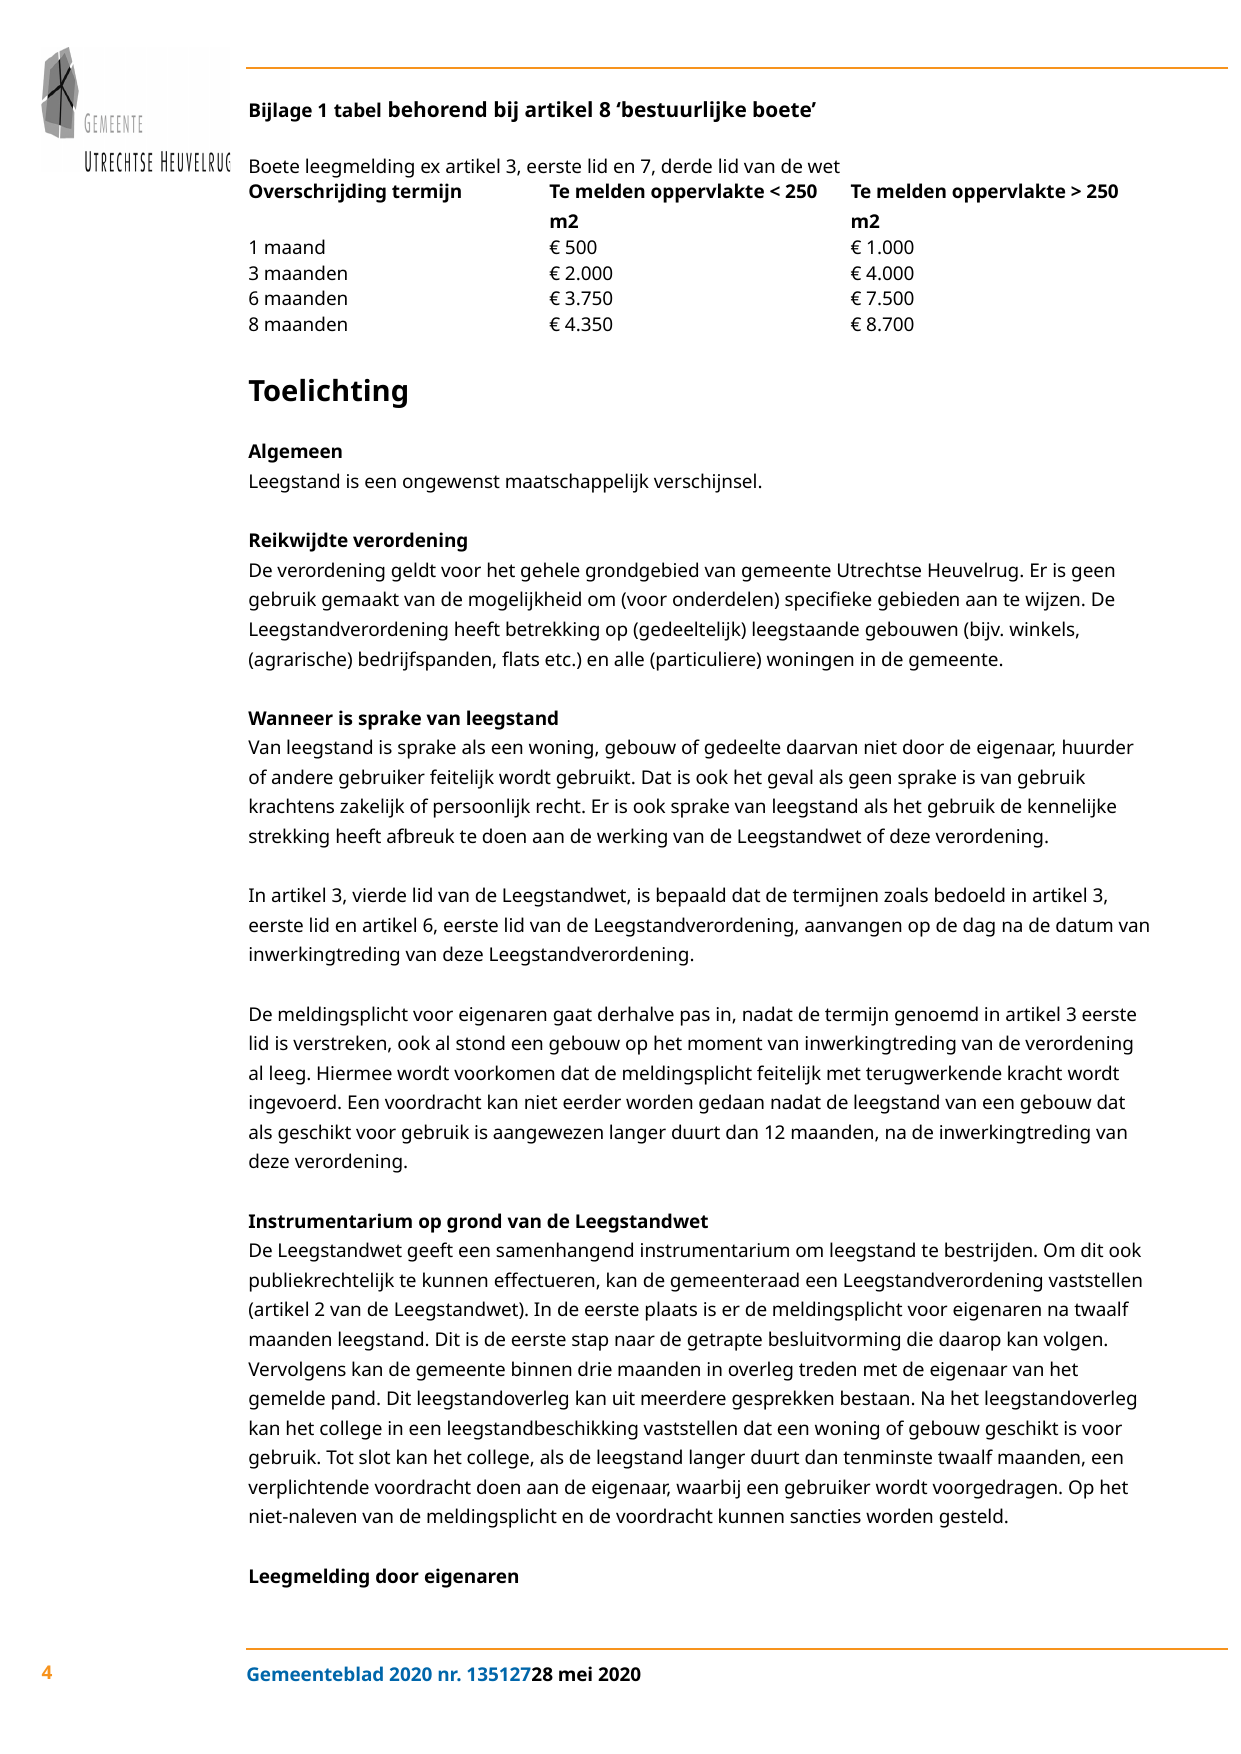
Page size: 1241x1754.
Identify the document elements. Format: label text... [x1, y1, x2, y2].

table_cell € 3.750 [549, 286, 850, 311]
table_cell € 1.000 [850, 234, 1152, 260]
text Toelichting [248, 370, 1152, 409]
text Instrumentarium op grond van de Leegstandwet [248, 1208, 1152, 1233]
text In artikel 3, vierde lid van de Leegstandwet, is bepaald dat de termijnen zoals bedoeld in artikel 3, eerste lid en artikel 6, eerste lid van de Leegstandverordening, aanvangen op de dag na de datum van inwerkingtreding van deze Leegstandverordening. [248, 882, 1152, 967]
text Leegmelding door eigenaren [248, 1563, 1152, 1588]
table_cell € 4.350 [549, 311, 850, 337]
picture [41, 47, 231, 172]
text De verordening geldt voor het gehele grondgebied van gemeente Utrechtse Heuvelrug. Er is geen gebruik gemaakt van de mogelijkheid om (voor onderdelen) specifieke gebieden aan te wijzen. De Leegstandverordening heeft betrekking op (gedeeltelijk) leegstaande gebouwen (bijv. winkels, (agrarische) bedrijfspanden, flats etc.) en alle (particuliere) woningen in de gemeente. [248, 557, 1152, 671]
text De Leegstandwet geeft een samenhangend instrumentarium om leegstand te bestrijden. Om dit ook publiekrechtelijk te kunnen effectueren, kan de gemeenteraad een Leegstandverordening vaststellen (artikel 2 van de Leegstandwet). In de eerste plaats is er de meldingsplicht voor eigenaren na twaalf maanden leegstand. Dit is de eerste stap naar de getrapte besluitvorming die daarop kan volgen. Vervolgens kan de gemeente binnen drie maanden in overleg treden met de eigenaar van het gemelde pand. Dit leegstandoverleg kan uit meerdere gesprekken bestaan. Na het leegstandoverleg kan het college in een leegstandbeschikking vaststellen dat een woning of gebouw geschikt is voor gebruik. Tot slot kan het college, als de leegstand langer duurt dan tenminste twaalf maanden, een verplichtende voordracht doen aan de eigenaar, waarbij een gebruiker wordt voorgedragen. Op het niet-naleven van de meldingsplicht en de voordracht kunnen sancties worden gesteld. [248, 1237, 1152, 1529]
table_cell € 2.000 [549, 260, 850, 286]
table_cell Te melden oppervlakte < 250 m2 [549, 179, 850, 234]
table_cell € 7.500 [850, 286, 1152, 311]
table_cell Te melden oppervlakte > 250 m2 [850, 179, 1152, 234]
table_cell 1 maand [248, 234, 549, 260]
text Wanneer is sprake van leegstand [248, 705, 1152, 731]
table_cell 8 maanden [248, 311, 549, 337]
table_cell 3 maanden [248, 260, 549, 286]
table_header Boete leegmelding ex artikel 3, eerste lid en 7, derde lid van de wet [248, 153, 1152, 179]
text Algemeen [248, 439, 1152, 464]
text Leegstand is een ongewenst maatschappelijk verschijnsel. [248, 468, 1152, 494]
table_cell 6 maanden [248, 286, 549, 311]
table_cell € 8.700 [850, 311, 1152, 337]
table_cell € 4.000 [850, 260, 1152, 286]
text Van leegstand is sprake als een woning, gebouw of gedeelte daarvan niet door de eigenaar, huurder of andere gebruiker feitelijk wordt gebruikt. Dat is ook het geval als geen sprake is van gebruik krachtens zakelijk of persoonlijk recht. Er is ook sprake van leegstand als het gebruik de kennelijke strekking heeft afbreuk te doen aan de werking van de Leegstandwet of deze verordening. [248, 734, 1152, 849]
text Reikwijdte verordening [248, 527, 1152, 553]
text Bijlage 1 tabel behorend bij artikel 8 ‘bestuurlijke boete’ [248, 95, 1152, 123]
table_cell Overschrijding termijn [248, 179, 549, 234]
table_cell € 500 [549, 234, 850, 260]
text De meldingsplicht voor eigenaren gaat derhalve pas in, nadat de termijn genoemd in artikel 3 eerste lid is verstreken, ook al stond een gebouw op het moment van inwerkingtreding van de verordening al leeg. Hiermee wordt voorkomen dat de meldingsplicht feitelijk met terugwerkende kracht wordt ingevoerd. Een voordracht kan niet eerder worden gedaan nadat de leegstand van een gebouw dat als geschikt voor gebruik is aangewezen langer duurt dan 12 maanden, na de inwerkingtreding van deze verordening. [248, 1001, 1152, 1174]
